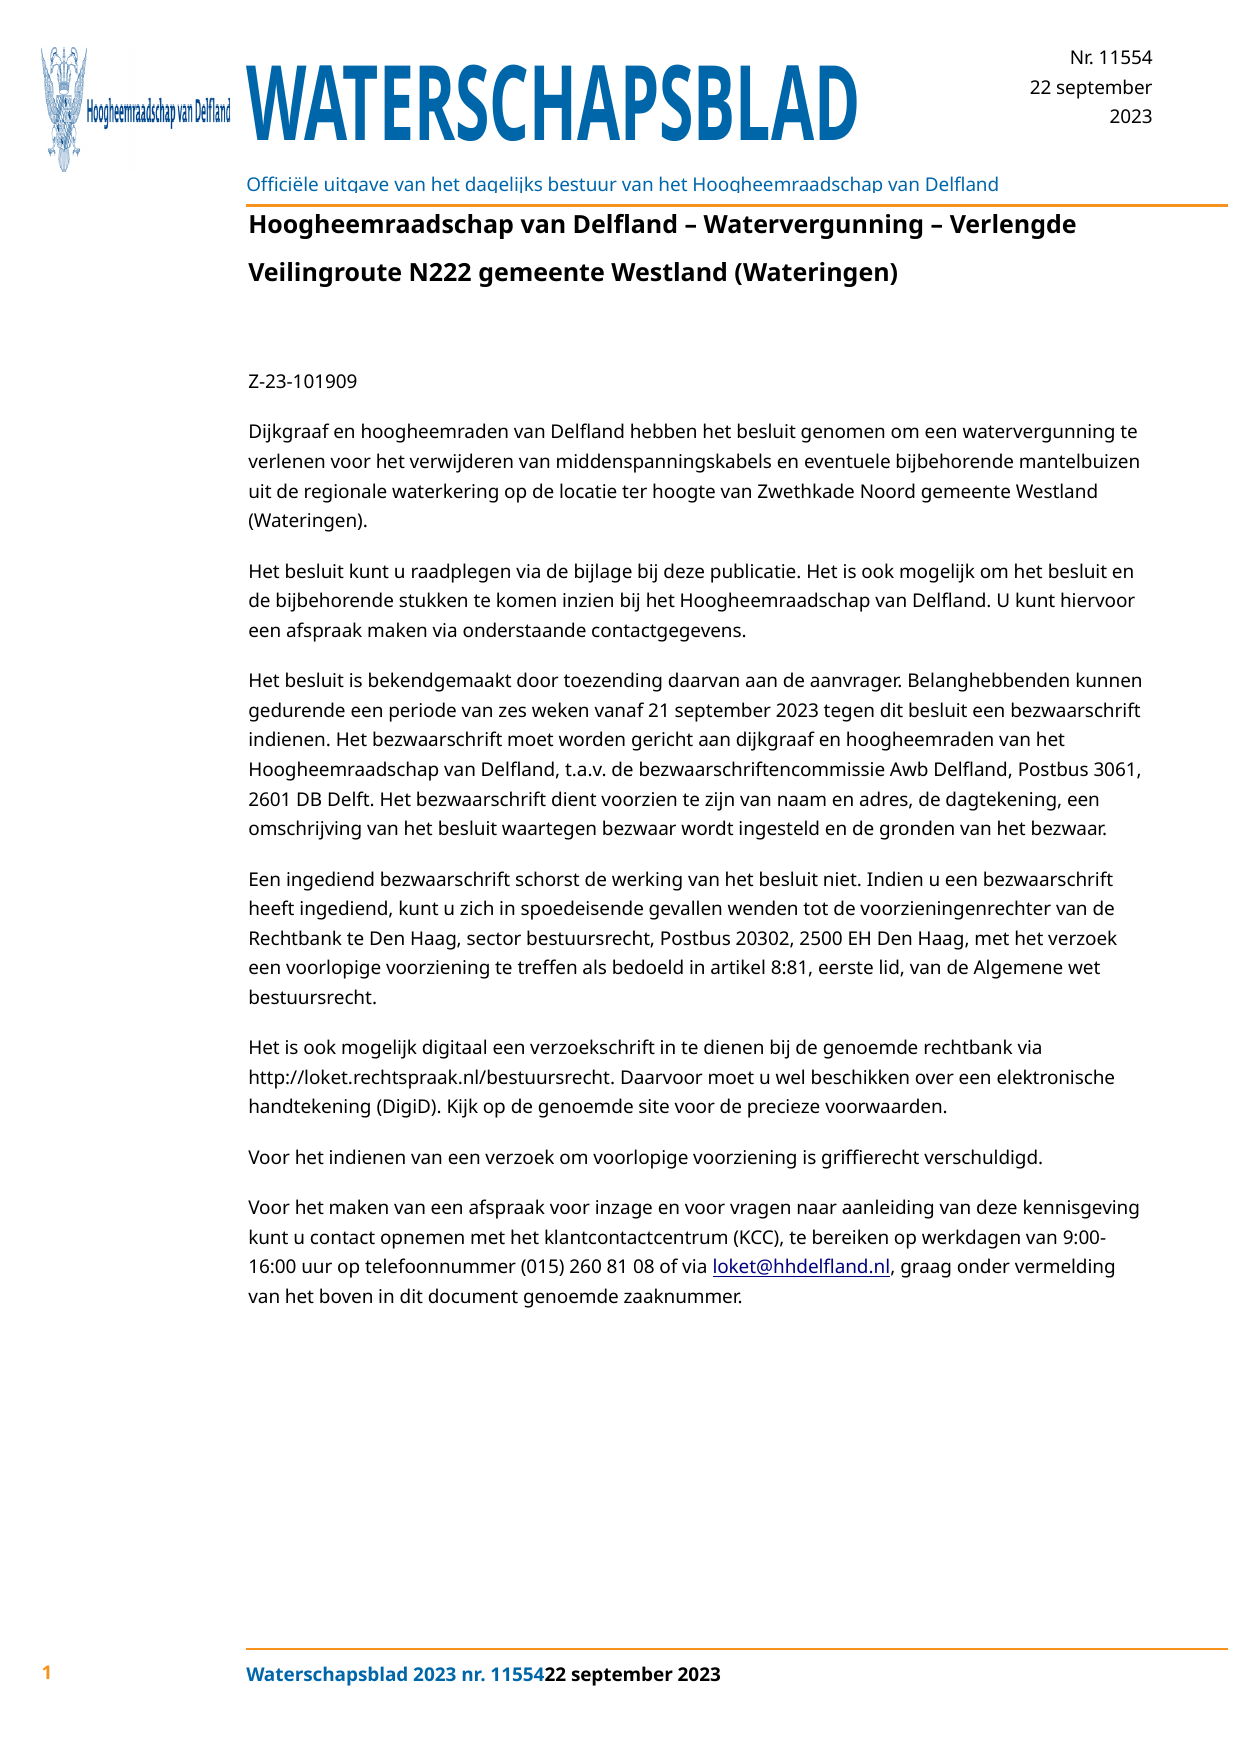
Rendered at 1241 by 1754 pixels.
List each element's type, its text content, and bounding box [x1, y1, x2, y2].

text Z-23-101909 [248, 368, 1152, 394]
text Dijkgraaf en hoogheemraden van Delfland hebben het besluit genomen om een watervergunning te verlenen voor het verwijderen van middenspanningskabels en eventuele bijbehorende mantelbuizen uit de regionale waterkering op de locatie ter hoogte van Zwethkade Noord gemeente Westland (Wateringen). [248, 419, 1152, 533]
text Voor het maken van een afspraak voor inzage en voor vragen naar aanleiding van deze kennisgeving kunt u contact opnemen met het klantcontactcentrum (KCC), te bereiken op werkdagen van 9:00-16:00 uur op telefoonnummer (015) 260 81 08 of via loket@hhdelfland.nl, graag onder vermelding van het boven in dit document genoemde zaaknummer. [248, 1194, 1152, 1309]
text Hoogheemraadschap van Delfland – Watervergunning – Verlengde Veilingroute N222 gemeente Westland (Wateringen) [248, 207, 1152, 288]
picture [41, 47, 231, 172]
text Het besluit kunt u raadplegen via de bijlage bij deze publicatie. Het is ook mogelijk om het besluit en de bijbehorende stukken te komen inzien bij het Hoogheemraadschap van Delfland. U kunt hiervoor een afspraak maken via onderstaande contactgegevens. [248, 558, 1152, 643]
text Het is ook mogelijk digitaal een verzoekschrift in te dienen bij de genoemde rechtbank via http://loket.rechtspraak.nl/bestuursrecht. Daarvoor moet u wel beschikken over een elektronische handtekening (DigiD). Kijk op de genoemde site voor de precieze voorwaarden. [248, 1034, 1152, 1119]
text Het besluit is bekendgemaakt door toezending daarvan aan de aanvrager. Belanghebbenden kunnen gedurende een periode van zes weken vanaf 21 september 2023 tegen dit besluit een bezwaarschrift indienen. Het bezwaarschrift moet worden gericht aan dijkgraaf en hoogheemraden van het Hoogheemraadschap van Delfland, t.a.v. de bezwaarschriftencommissie Awb Delfland, Postbus 3061, 2601 DB Delft. Het bezwaarschrift dient voorzien te zijn van naam en adres, de dagtekening, een omschrijving van het besluit waartegen bezwaar wordt ingesteld en de gronden van het bezwaar. [248, 667, 1152, 841]
text Een ingediend bezwaarschrift schorst de werking van het besluit niet. Indien u een bezwaarschrift heeft ingediend, kunt u zich in spoedeisende gevallen wenden tot de voorzieningenrechter van de Rechtbank te Den Haag, sector bestuursrecht, Postbus 20302, 2500 EH Den Haag, met het verzoek een voorlopige voorziening te treffen als bedoeld in artikel 8:81, eerste lid, van de Algemene wet bestuursrecht. [248, 866, 1152, 1010]
text Voor het indienen van een verzoek om voorlopige voorziening is griffierecht verschuldigd. [248, 1144, 1152, 1170]
